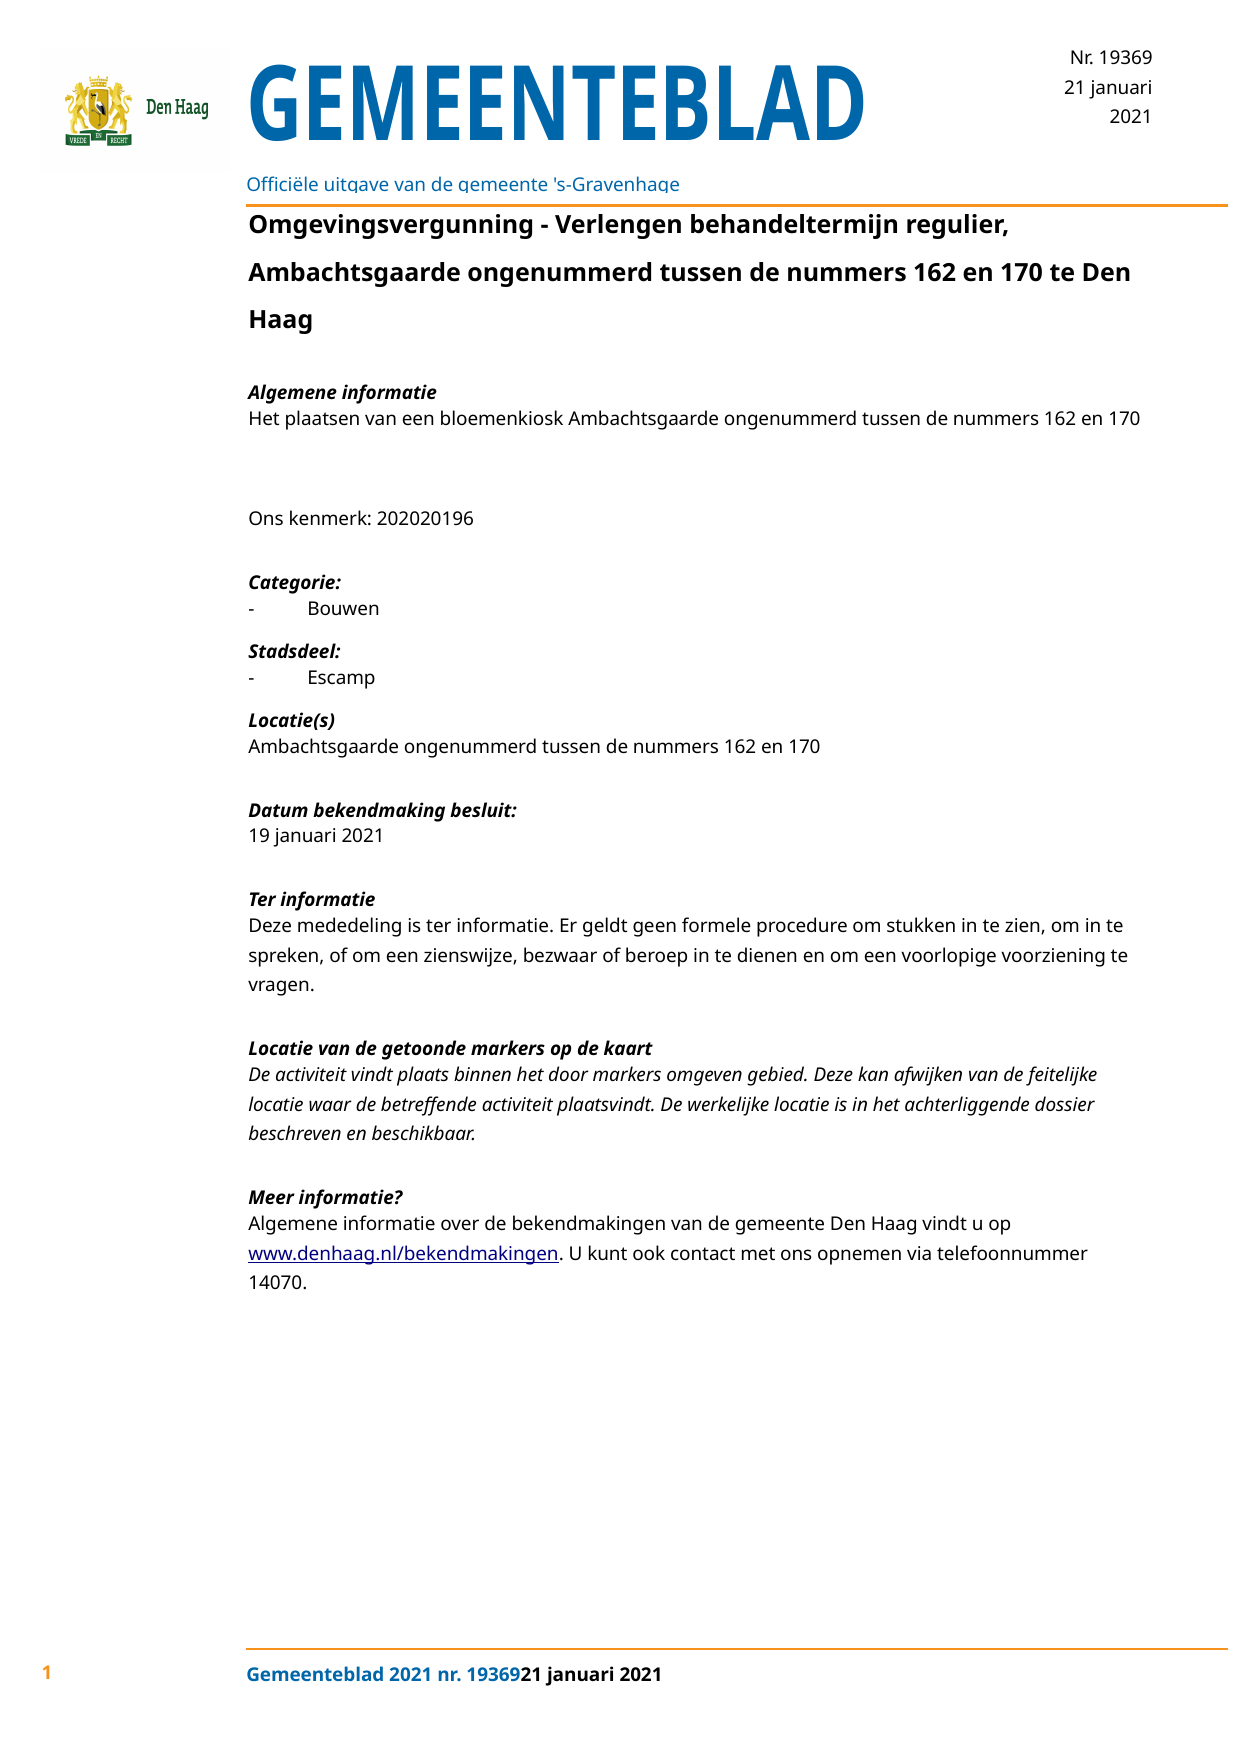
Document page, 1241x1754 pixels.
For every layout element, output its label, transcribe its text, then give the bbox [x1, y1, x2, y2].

text Ambachtsgaarde ongenummerd tussen de nummers 162 en 170 [248, 733, 1152, 759]
text 19 januari 2021 [248, 823, 1152, 848]
picture [41, 47, 231, 172]
text Categorie: [248, 569, 1152, 595]
text Datum bekendmaking besluit: [248, 797, 1152, 823]
text Het plaatsen van een bloemenkiosk Ambachtsgaarde ongenummerd tussen de nummers 162 en 170 [248, 405, 1152, 431]
text Locatie van de getoonde markers op de kaart [248, 1036, 1152, 1061]
text Ter informatie [248, 887, 1152, 912]
list Escamp [248, 664, 1152, 690]
text Deze mededeling is ter informatie. Er geldt geen formele procedure om stukken in te zien, om in te spreken, of om een zienswijze, bezwaar of beroep in te dienen en om een voorlopige voorziening te vragen. [248, 912, 1152, 997]
text Stadsdeel: [248, 638, 1152, 664]
text Omgevingsvergunning - Verlengen behandeltermijn regulier, Ambachtsgaarde ongenummerd tussen de nummers 162 en 170 te Den Haag [248, 207, 1152, 336]
list Bouwen [248, 595, 1152, 621]
text Algemene informatie over de bekendmakingen van de gemeente Den Haag vindt u op www.denhaag.nl/bekendmakingen. U kunt ook contact met ons opnemen via telefoonnummer 14070. [248, 1210, 1152, 1295]
text Algemene informatie [248, 379, 1152, 405]
text Locatie(s) [248, 707, 1152, 733]
text Ons kenmerk: 202020196 [248, 506, 1152, 531]
text De activiteit vindt plaats binnen het door markers omgeven gebied. Deze kan afwijken van de feitelijke locatie waar de betreffende activiteit plaatsvindt. De werkelijke locatie is in het achterliggende dossier beschreven en beschikbaar. [248, 1061, 1152, 1146]
text Meer informatie? [248, 1184, 1152, 1210]
